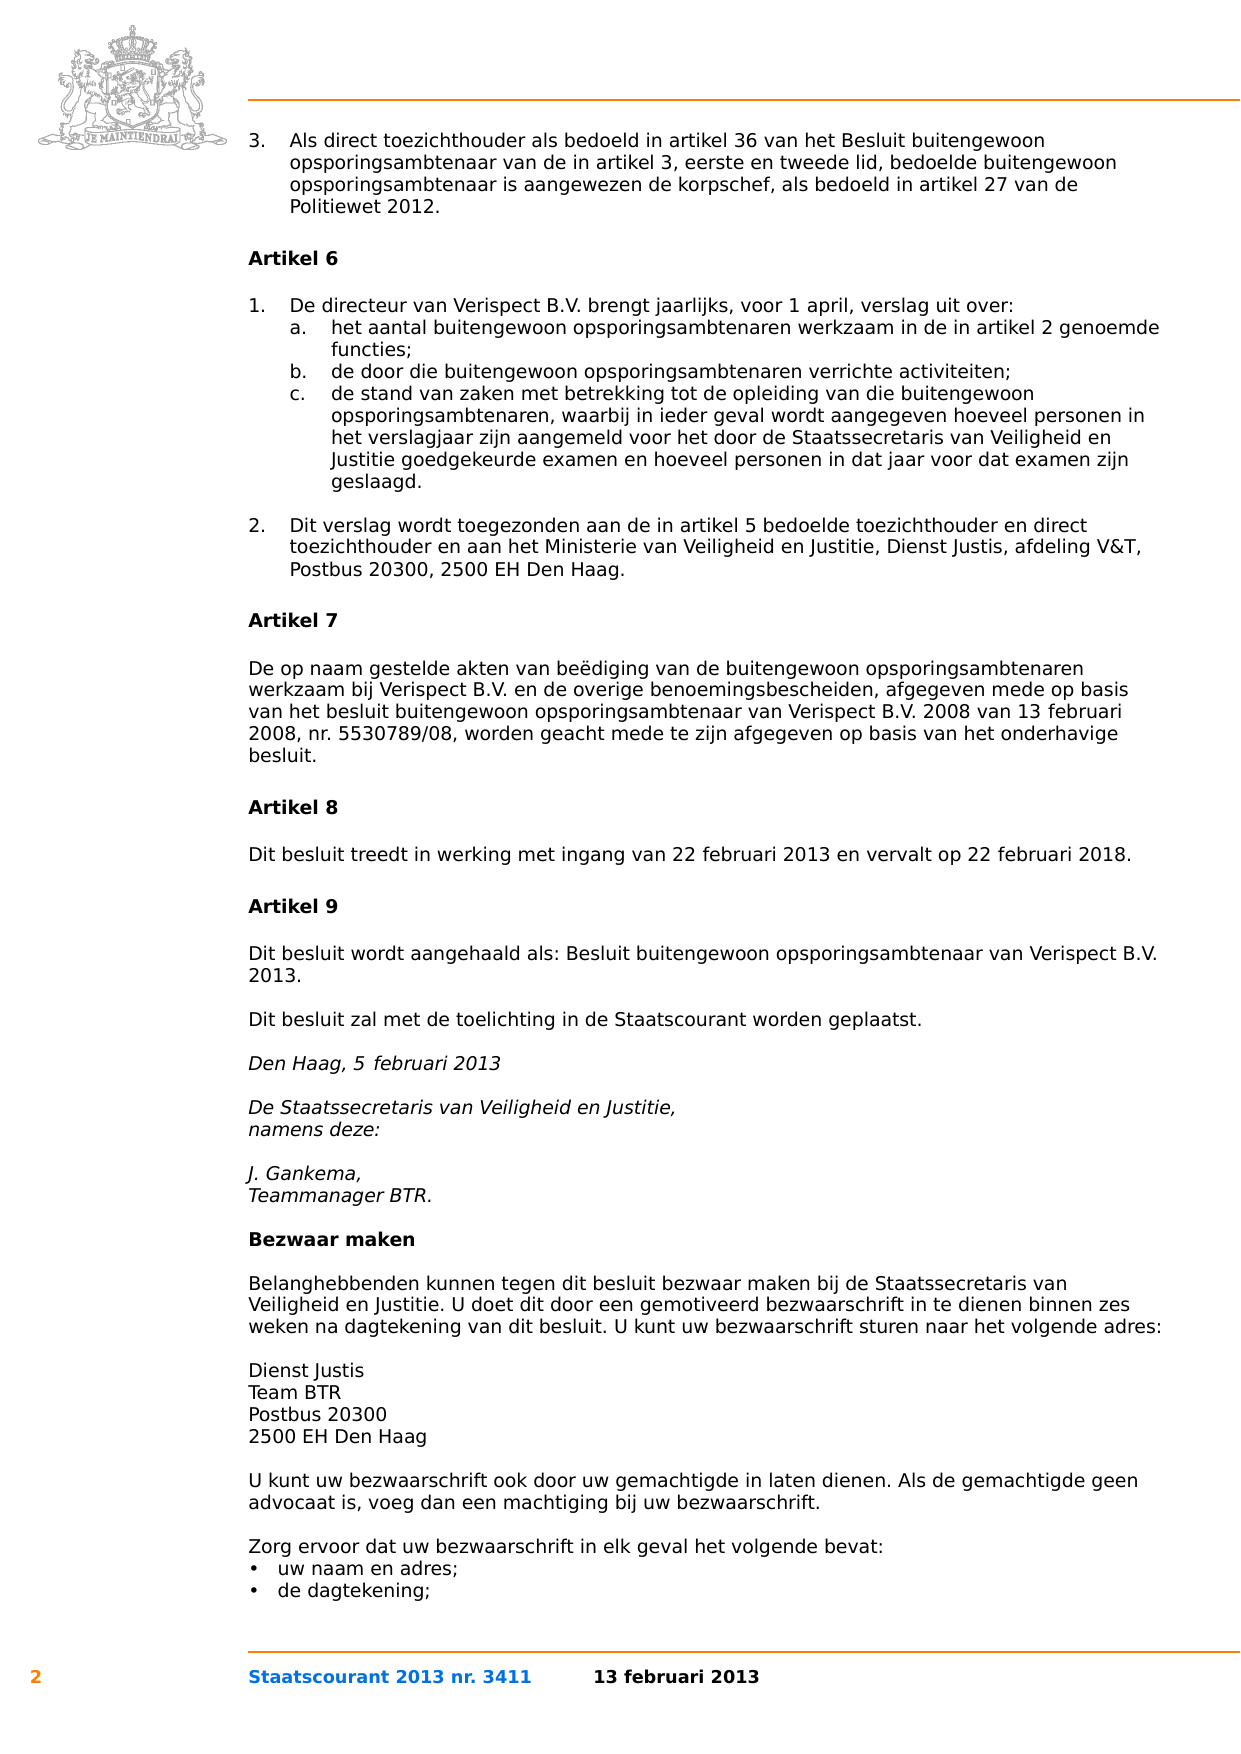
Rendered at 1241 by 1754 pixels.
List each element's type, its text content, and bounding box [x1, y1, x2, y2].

text 1. De directeur van Verispect B.V. brengt jaarlijks, voor 1 april, verslag uit over: [248, 295, 1163, 317]
text 2. Dit verslag wordt toegezonden aan de in artikel 5 bedoelde toezichthouder en direct toezichthouder en aan het Ministerie van Veiligheid en Justitie, Dienst Justis, afdeling V&T, Postbus 20300, 2500 EH Den Haag. [248, 514, 1163, 580]
text Dit besluit treedt in werking met ingang van 22 februari 2013 en vervalt op 22 februari 2018. [248, 844, 1163, 866]
subtitle Artikel 9 [248, 896, 1163, 918]
subtitle Artikel 6 [248, 248, 1163, 270]
text Dit besluit wordt aangehaald als: Besluit buitengewoon opsporingsambtenaar van Verispect B.V. 2013. [248, 943, 1163, 987]
text De Staatssecretaris van Veiligheid en Justitie, namens deze: J. Gankema, Teammanager BTR. [248, 1097, 1163, 1207]
text • de dagtekening; [248, 1580, 1163, 1602]
text Dienst Justis [248, 1360, 1163, 1382]
text Den Haag, 5 februari 2013 [248, 1053, 1163, 1075]
text Belanghebbenden kunnen tegen dit besluit bezwaar maken bij de Staatssecretaris van Veiligheid en Justitie. U doet dit door een gemotiveerd bezwaarschrift in te dienen binnen zes weken na dagtekening van dit besluit. U kunt uw bezwaarschrift sturen naar het volgende adres: [248, 1272, 1163, 1338]
text b. de door die buitengewoon opsporingsambtenaren verrichte activiteiten; [289, 361, 1163, 383]
text Postbus 20300 [248, 1404, 1163, 1426]
text Dit besluit zal met de toelichting in de Staatscourant worden geplaatst. [248, 1009, 1163, 1031]
text a. het aantal buitengewoon opsporingsambtenaren werkzaam in de in artikel 2 genoemde functies; [289, 317, 1163, 361]
text Bezwaar maken [248, 1228, 1163, 1251]
text De op naam gestelde akten van beëdiging van de buitengewoon opsporingsambtenaren werkzaam bij Verispect B.V. en de overige benoemingsbescheiden, afgegeven mede op basis van het besluit buitengewoon opsporingsambtenaar van Verispect B.V. 2008 van 13 februari 2008, nr. 5530789/08, worden geacht mede te zijn afgegeven op basis van het onderhavige besluit. [248, 657, 1163, 767]
subtitle Artikel 8 [248, 797, 1163, 819]
text Team BTR [248, 1382, 1163, 1404]
text 2500 EH Den Haag [248, 1426, 1163, 1448]
picture [38, 25, 227, 150]
text c. de stand van zaken met betrekking tot de opleiding van die buitengewoon opsporingsambtenaren, waarbij in ieder geval wordt aangegeven hoeveel personen in het verslagjaar zijn aangemeld voor het door de Staatssecretaris van Veiligheid en Justitie goedgekeurde examen en hoeveel personen in dat jaar voor dat examen zijn geslaagd. [289, 383, 1163, 493]
text U kunt uw bezwaarschrift ook door uw gemachtigde in laten dienen. Als de gemachtigde geen advocaat is, voeg dan een machtiging bij uw bezwaarschrift. [248, 1470, 1163, 1514]
text 3. Als direct toezichthouder als bedoeld in artikel 36 van het Besluit buitengewoon opsporingsambtenaar van de in artikel 3, eerste en tweede lid, bedoelde buitengewoon opsporingsambtenaar is aangewezen de korpschef, als bedoeld in artikel 27 van de Politiewet 2012. [248, 130, 1163, 218]
text • uw naam en adres; [248, 1558, 1163, 1580]
subtitle Artikel 7 [248, 610, 1163, 632]
text Zorg ervoor dat uw bezwaarschrift in elk geval het volgende bevat: [248, 1536, 1163, 1558]
